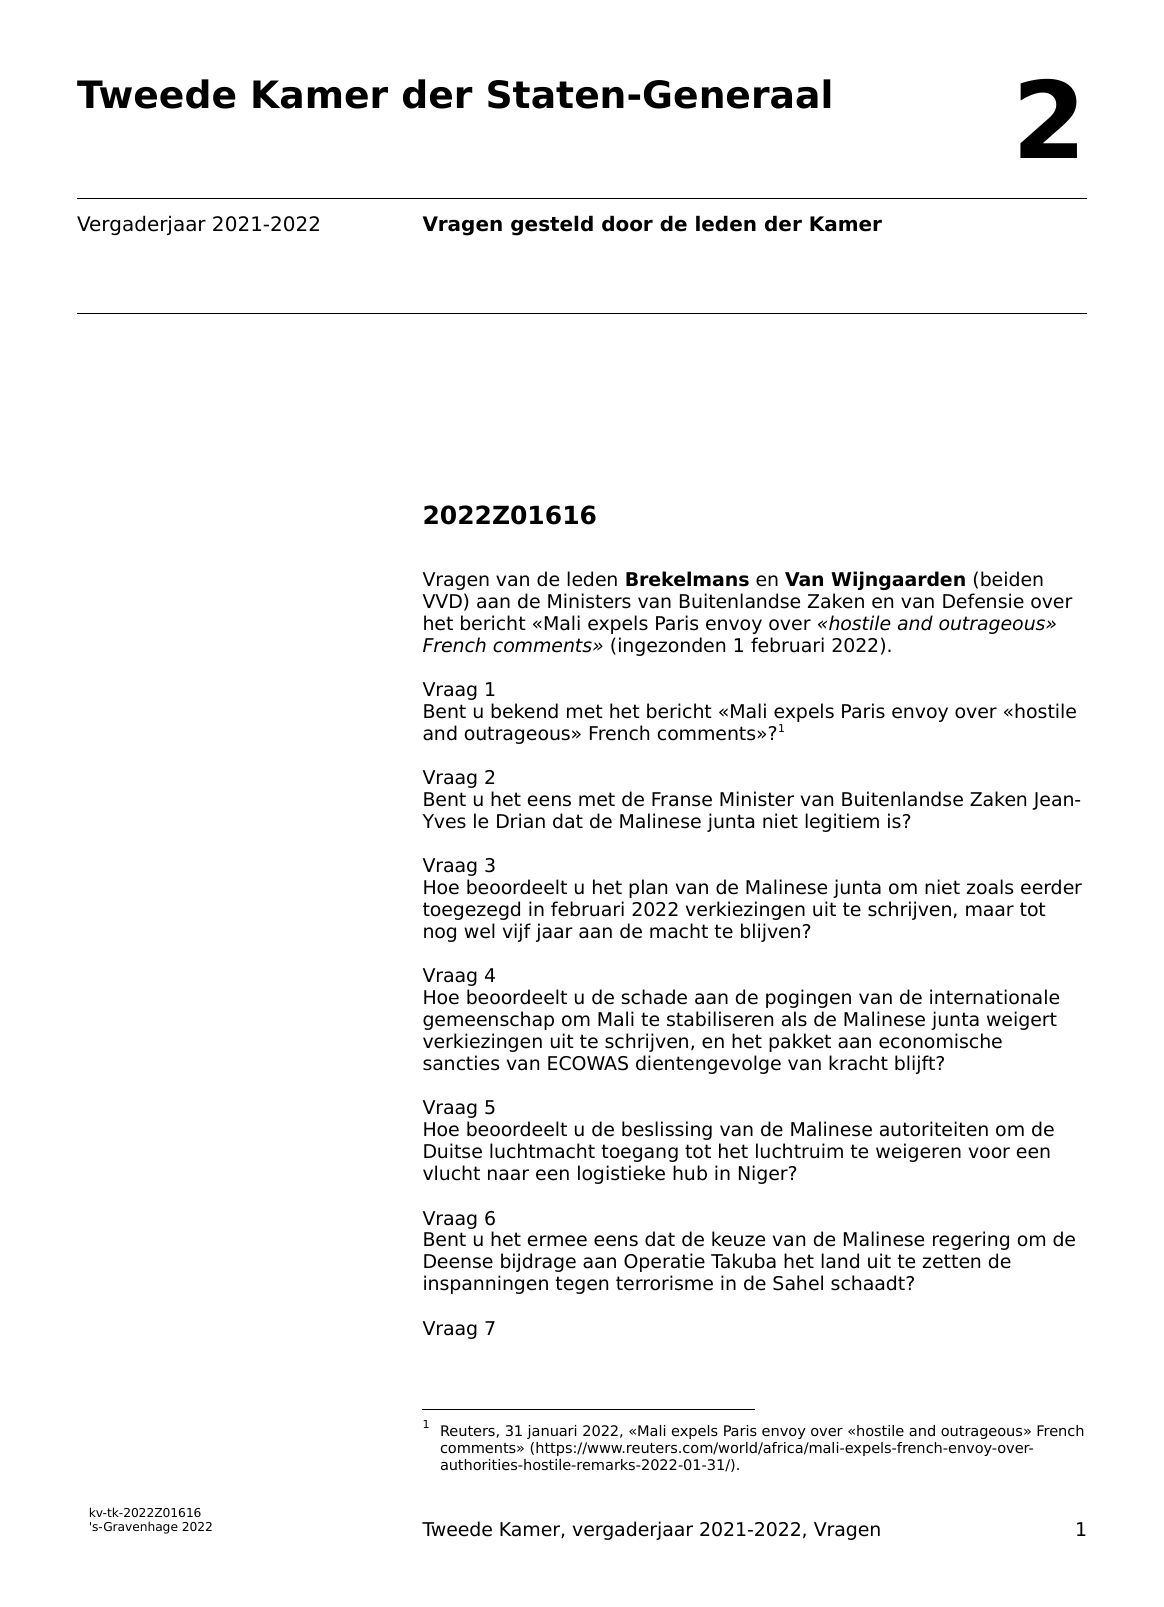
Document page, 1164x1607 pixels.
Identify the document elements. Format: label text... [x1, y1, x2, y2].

text Hoe beoordeelt u het plan van de Malinese junta om niet zoals eerder toegezegd in februari 2022 verkiezingen uit te schrijven, maar tot nog wel vijf jaar aan de macht te blijven? [422, 877, 1087, 943]
text Vraag 4 [422, 965, 1087, 987]
text Bent u het eens met de Franse Minister van Buitenlandse Zaken Jean-Yves le Drian dat de Malinese junta niet legitiem is? [422, 789, 1087, 833]
table_header 2 [886, 59, 1087, 198]
text Vragen van de leden Brekelmans en Van Wijngaarden (beiden VVD) aan de Ministers van Buitenlandse Zaken en van Defensie over het bericht «Mali expels Paris envoy over «hostile and outrageous» French comments» (ingezonden 1 februari 2022). [422, 569, 1087, 657]
table_header Tweede Kamer der Staten-Generaal [77, 59, 886, 198]
table_cell Vergaderjaar 2021-2022 [77, 199, 422, 313]
text Vraag 1 [422, 679, 1087, 701]
text Bent u bekend met het bericht «Mali expels Paris envoy over «hostile and outrageous» French comments»? [422, 701, 1087, 745]
text Vraag 3 [422, 855, 1087, 877]
text Vraag 7 [422, 1317, 1087, 1339]
text Hoe beoordeelt u de beslissing van de Malinese autoriteiten om de Duitse luchtmacht toegang tot het luchtruim te weigeren voor een vlucht naar een logistieke hub in Niger? [422, 1119, 1087, 1185]
text Reuters, 31 januari 2022, «Mali expels Paris envoy over «hostile and outrageous» French comments» (https://www.reuters.com/world/africa/mali-expels-french-envoy-over-authorities-hostile-remarks-2022-01-31/). [422, 1418, 1087, 1474]
text Hoe beoordeelt u de schade aan de pogingen van de internationale gemeenschap om Mali te stabiliseren als de Malinese junta weigert verkiezingen uit te schrijven, en het pakket aan economische sancties van ECOWAS dientengevolge van kracht blijft? [422, 987, 1087, 1075]
text Bent u het ermee eens dat de keuze van de Malinese regering om de Deense bijdrage aan Operatie Takuba het land uit te zetten de inspanningen tegen terrorisme in de Sahel schaadt? [422, 1229, 1087, 1295]
text 's-Gravenhage 2022 [88, 1520, 323, 1534]
text 2022Z01616 [422, 501, 1087, 531]
text Vraag 5 [422, 1097, 1087, 1119]
text Vraag 2 [422, 767, 1087, 789]
text kv-tk-2022Z01616 [88, 1506, 323, 1520]
text Vraag 6 [422, 1207, 1087, 1229]
table_cell Vragen gesteld door de leden der Kamer [422, 199, 1087, 313]
